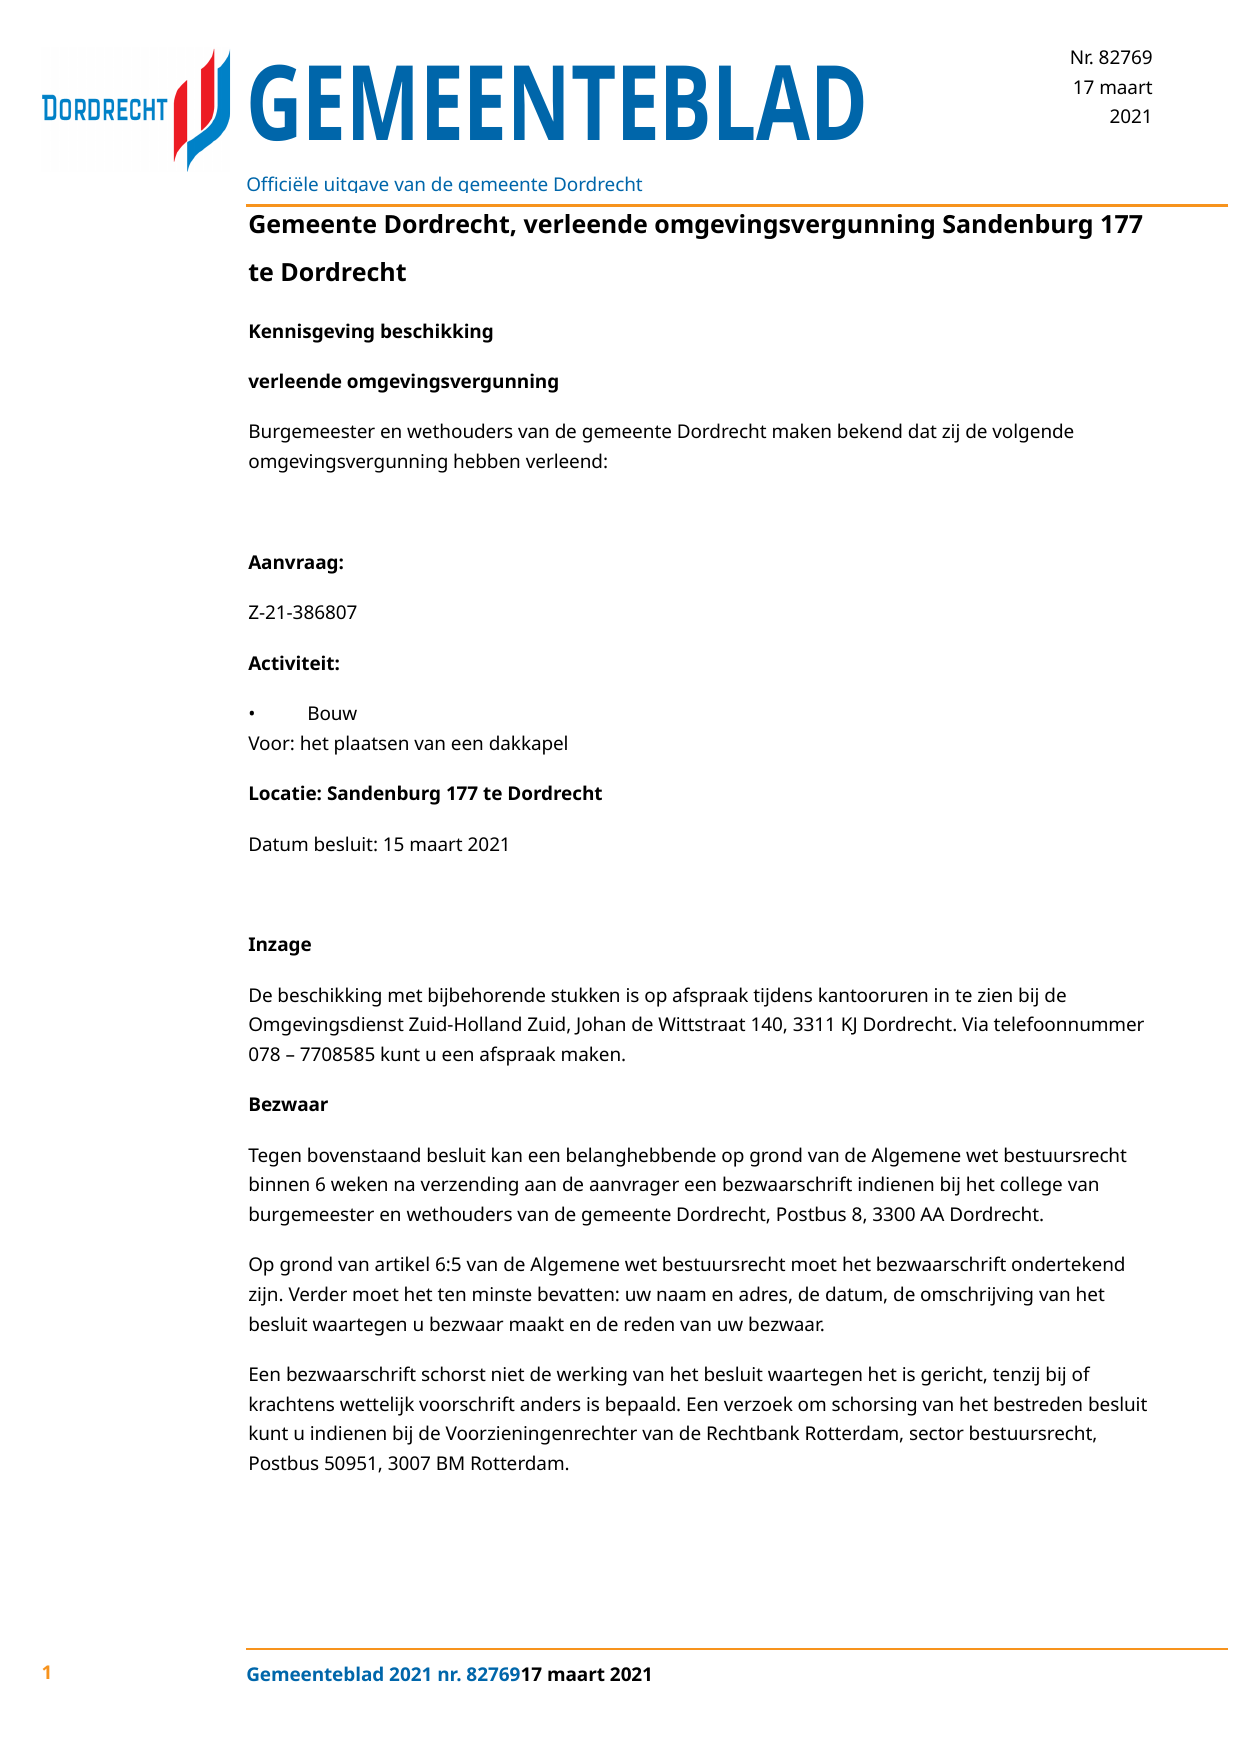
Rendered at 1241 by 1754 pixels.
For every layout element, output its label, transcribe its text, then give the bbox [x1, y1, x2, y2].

text Inzage [248, 932, 1152, 957]
text Z-21-386807 [248, 599, 1152, 625]
text Bezwaar [248, 1092, 1152, 1117]
list Bouw [248, 700, 1152, 726]
text verleende omgevingsvergunning [248, 368, 1152, 394]
text Kennisgeving beschikking [248, 318, 1152, 344]
text Aanvraag: [248, 549, 1152, 575]
text Een bezwaarschrift schorst niet de werking van het besluit waartegen het is gericht, tenzij bij of krachtens wettelijk voorschrift anders is bepaald. Een verzoek om schorsing van het bestreden besluit kunt u indienen bij de Voorzieningenrechter van de Rechtbank Rotterdam, sector bestuursrecht, Postbus 50951, 3007 BM Rotterdam. [248, 1361, 1152, 1476]
text Voor: het plaatsen van een dakkapel [248, 730, 1152, 756]
text Burgemeester en wethouders van de gemeente Dordrecht maken bekend dat zij de volgende omgevingsvergunning hebben verleend: [248, 419, 1152, 474]
text Locatie: Sandenburg 177 te Dordrecht [248, 780, 1152, 806]
text Activiteit: [248, 650, 1152, 676]
picture [41, 47, 231, 172]
text Gemeente Dordrecht, verleende omgevingsvergunning Sandenburg 177 te Dordrecht [248, 207, 1152, 288]
text De beschikking met bijbehorende stukken is op afspraak tijdens kantooruren in te zien bij de Omgevingsdienst Zuid-Holland Zuid, Johan de Wittstraat 140, 3311 KJ Dordrecht. Via telefoonnummer 078 – 7708585 kunt u een afspraak maken. [248, 982, 1152, 1067]
text Datum besluit: 15 maart 2021 [248, 831, 1152, 857]
text Tegen bovenstaand besluit kan een belanghebbende op grond van de Algemene wet bestuursrecht binnen 6 weken na verzending aan de aanvrager een bezwaarschrift indienen bij het college van burgemeester en wethouders van de gemeente Dordrecht, Postbus 8, 3300 AA Dordrecht. [248, 1142, 1152, 1227]
text Op grond van artikel 6:5 van de Algemene wet bestuursrecht moet het bezwaarschrift ondertekend zijn. Verder moet het ten minste bevatten: uw naam en adres, de datum, de omschrijving van het besluit waartegen u bezwaar maakt en de reden van uw bezwaar. [248, 1252, 1152, 1337]
